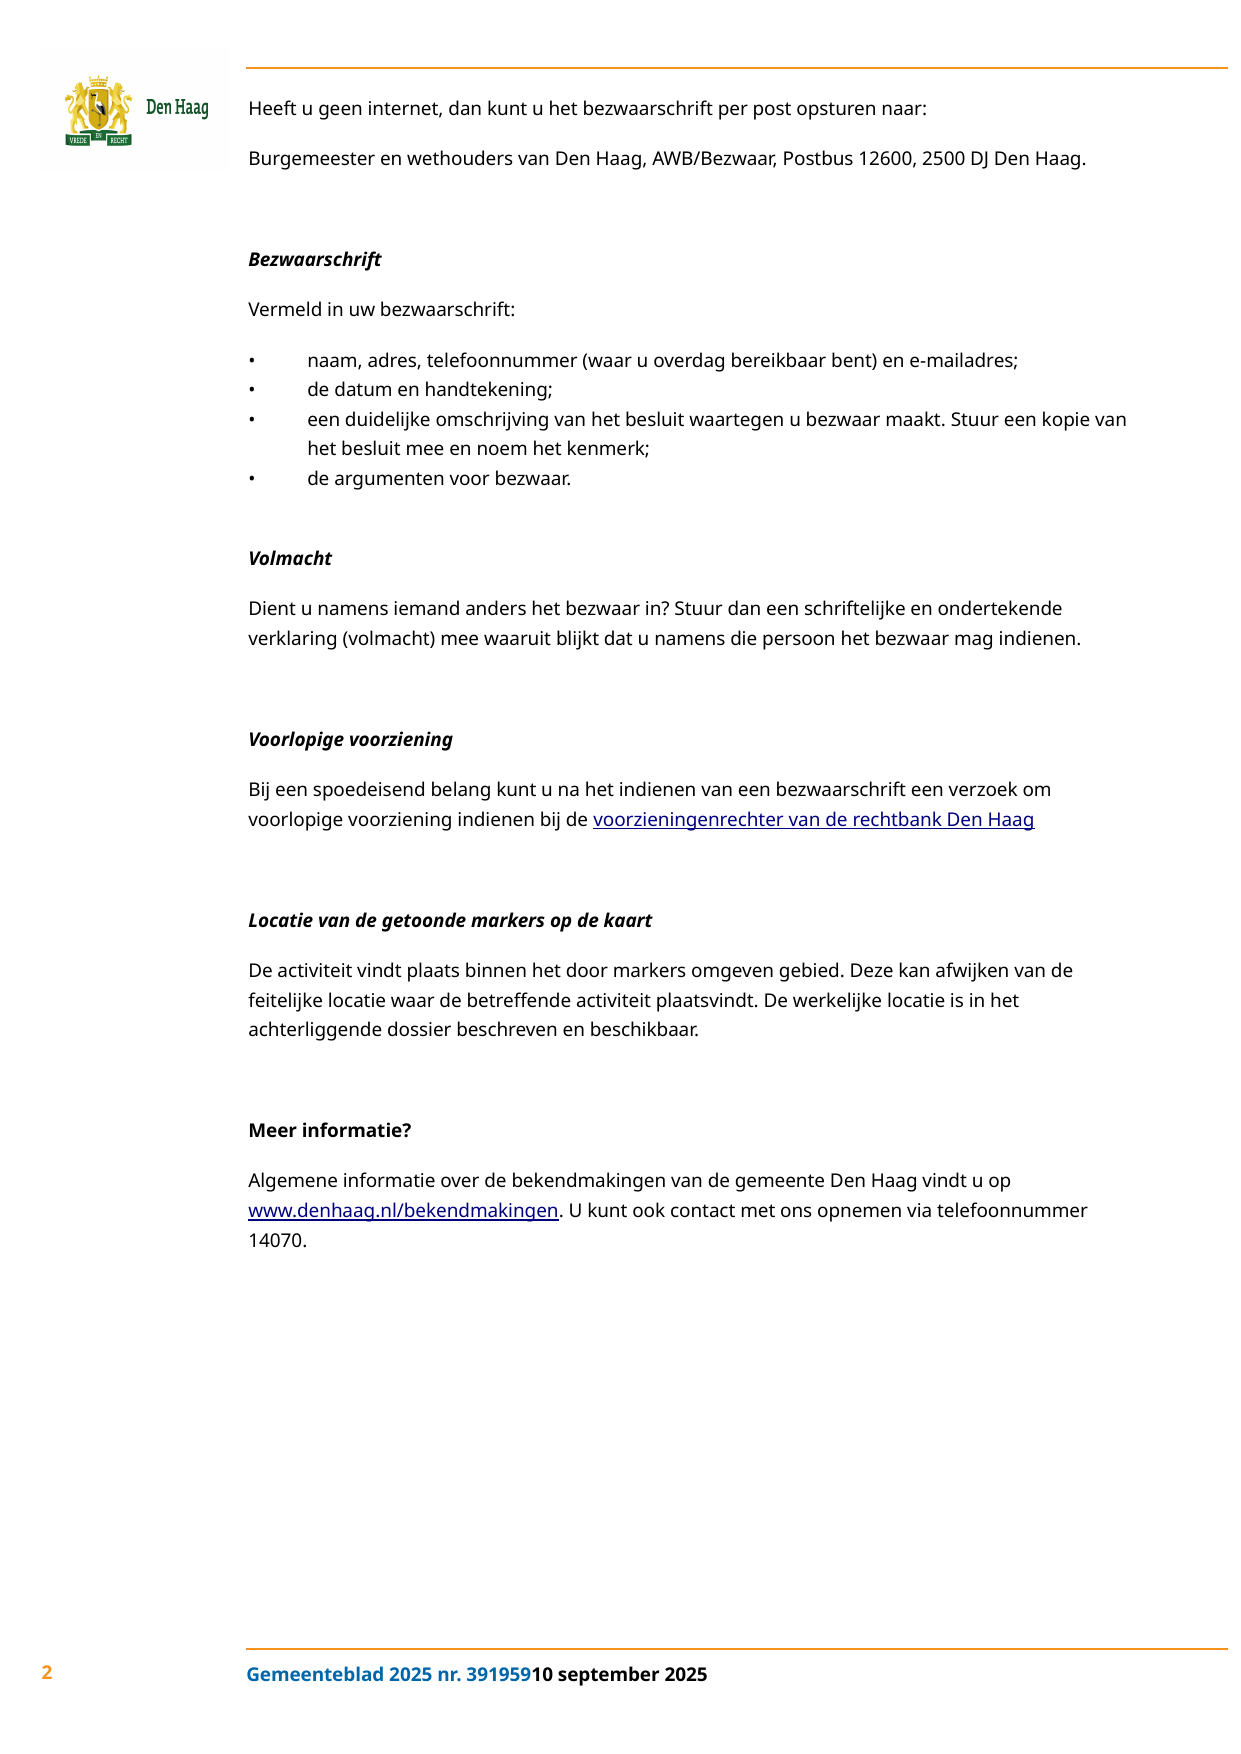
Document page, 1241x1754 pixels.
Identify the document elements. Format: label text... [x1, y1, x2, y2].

text Bezwaarschrift [248, 246, 1152, 272]
text De activiteit vindt plaats binnen het door markers omgeven gebied. Deze kan afwijken van de feitelijke locatie waar de betreffende activiteit plaatsvindt. De werkelijke locatie is in het achterliggende dossier beschreven en beschikbaar. [248, 957, 1152, 1042]
text Meer informatie? [248, 1117, 1152, 1143]
text Burgemeester en wethouders van Den Haag, AWB/Bezwaar, Postbus 12600, 2500 DJ Den Haag. [248, 145, 1152, 171]
text Locatie van de getoonde markers op de kaart [248, 907, 1152, 933]
text Voorlopige voorziening [248, 726, 1152, 752]
list naam, adres, telefoonnummer (waar u overdag bereikbaar bent) en e-mailadres; [248, 347, 1152, 373]
list een duidelijke omschrijving van het besluit waartegen u bezwaar maakt. Stuur een kopie van het besluit mee en noem het kenmerk; [248, 406, 1152, 461]
text Dient u namens iemand anders het bezwaar in? Stuur dan een schriftelijke en ondertekende verklaring (volmacht) mee waaruit blijkt dat u namens die persoon het bezwaar mag indienen. [248, 596, 1152, 651]
text Algemene informatie over de bekendmakingen van de gemeente Den Haag vindt u op www.denhaag.nl/bekendmakingen. U kunt ook contact met ons opnemen via telefoonnummer 14070. [248, 1168, 1152, 1253]
text Vermeld in uw bezwaarschrift: [248, 296, 1152, 322]
list de argumenten voor bezwaar. [248, 465, 1152, 491]
list de datum en handtekening; [248, 376, 1152, 402]
text Volmacht [248, 545, 1152, 571]
text Bij een spoedeisend belang kunt u na het indienen van een bezwaarschrift een verzoek om voorlopige voorziening indienen bij de voorzieningenrechter van de rechtbank Den Haag [248, 776, 1152, 832]
picture [41, 47, 231, 172]
text Heeft u geen internet, dan kunt u het bezwaarschrift per post opsturen naar: [248, 95, 1152, 121]
